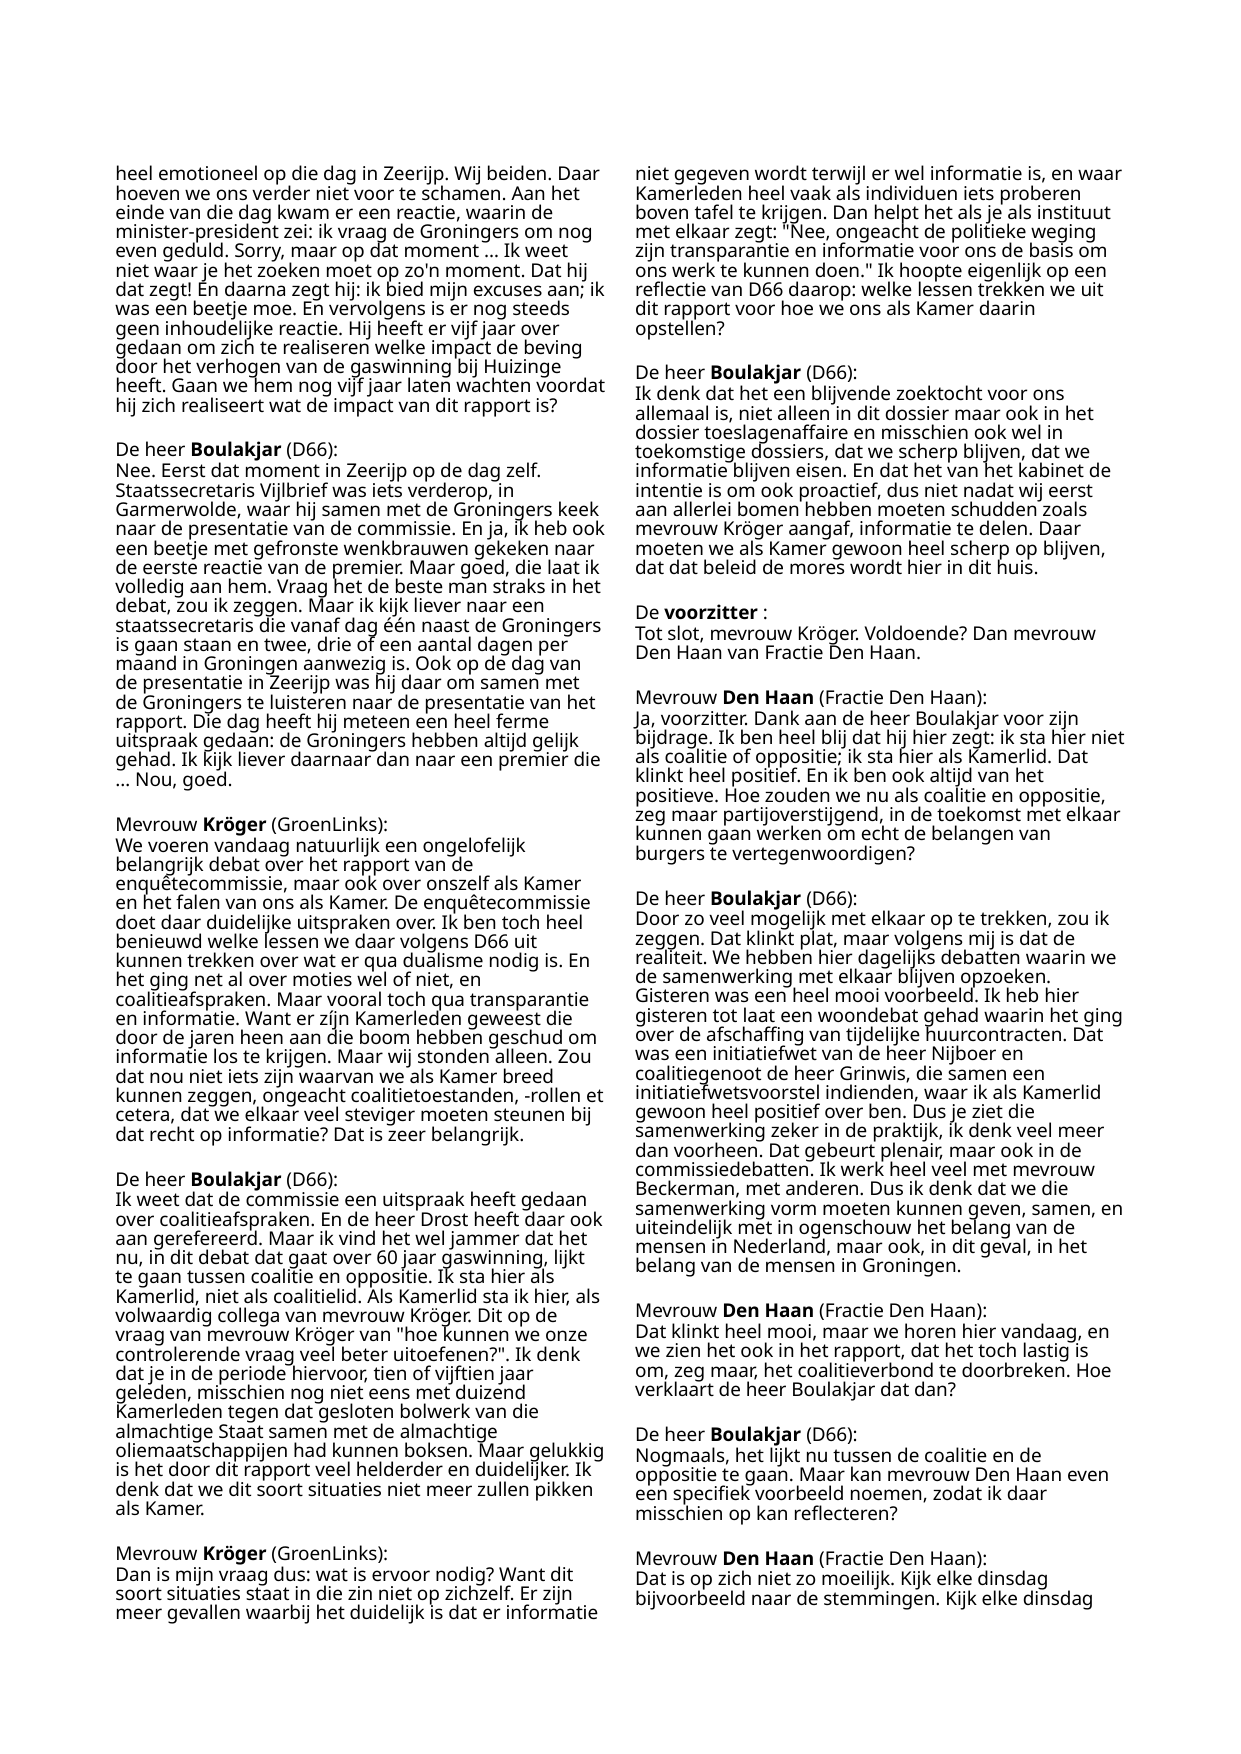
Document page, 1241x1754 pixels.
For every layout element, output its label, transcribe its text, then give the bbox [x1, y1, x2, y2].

text Mevrouw Den Haan (Fractie Den Haan): [635, 1545, 1125, 1570]
text Dan is mijn vraag dus: wat is ervoor nodig? Want dit soort situaties staat in die zin niet op zichzelf. Er zijn meer gevallen waarbij het duidelijk is dat er informatie [115, 1566, 605, 1623]
text Mevrouw Den Haan (Fractie Den Haan): [635, 684, 1125, 710]
text Nee. Eerst dat moment in Zeerijp op de dag zelf. Staatssecretaris Vijlbrief was iets verderop, in Garmerwolde, waar hij samen met de Groningers keek naar de presentatie van de commissie. En ja, ik heb ook een beetje met gefronste wenkbrauwen gekeken naar de eerste reactie van de premier. Maar goed, die laat ik volledig aan hem. Vraag het de beste man straks in het debat, zou ik zeggen. Maar ik kijk liever naar een staatssecretaris die vanaf dag één naast de Groningers is gaan staan en twee, drie of een aantal dagen per maand in Groningen aanwezig is. Ook op de dag van de presentatie in Zeerijp was hij daar om samen met de Groningers te luisteren naar de presentatie van het rapport. Die dag heeft hij meteen een heel ferme uitspraak gedaan: de Groningers hebben altijd gelijk gehad. Ik kijk liever daarnaar dan naar een premier die … Nou, goed. [115, 462, 605, 790]
text De heer Boulakjar (D66): [635, 359, 1125, 385]
text De voorzitter : [635, 599, 1125, 624]
text Ik weet dat de commissie een uitspraak heeft gedaan over coalitieafspraken. En de heer Drost heeft daar ook aan gerefereerd. Maar ik vind het wel jammer dat het nu, in dit debat dat gaat over 60 jaar gaswinning, lijkt te gaan tussen coalitie en oppositie. Ik sta hier als Kamerlid, niet als coalitielid. Als Kamerlid sta ik hier, als volwaardig collega van mevrouw Kröger. Dit op de vraag van mevrouw Kröger van "hoe kunnen we onze controlerende vraag veel beter uitoefenen?". Ik denk dat je in de periode hiervoor, tien of vijftien jaar geleden, misschien nog niet eens met duizend Kamerleden tegen dat gesloten bolwerk van die almachtige Staat samen met de almachtige oliemaatschappijen had kunnen boksen. Maar gelukkig is het door dit rapport veel helderder en duidelijker. Ik denk dat we dit soort situaties niet meer zullen pikken als Kamer. [115, 1191, 605, 1519]
text Door zo veel mogelijk met elkaar op te trekken, zou ik zeggen. Dat klinkt plat, maar volgens mij is dat de realiteit. We hebben hier dagelijks debatten waarin we de samenwerking met elkaar blijven opzoeken. Gisteren was een heel mooi voorbeeld. Ik heb hier gisteren tot laat een woondebat gehad waarin het ging over de afschaffing van tijdelijke huurcontracten. Dat was een initiatiefwet van de heer Nijboer en coalitiegenoot de heer Grinwis, die samen een initiatiefwetsvoorstel indienden, waar ik als Kamerlid gewoon heel positief over ben. Dus je ziet die samenwerking zeker in de praktijk, ik denk veel meer dan voorheen. Dat gebeurt plenair, maar ook in de commissiedebatten. Ik werk heel veel met mevrouw Beckerman, met anderen. Dus ik denk dat we die samenwerking vorm moeten kunnen geven, samen, en uiteindelijk met in ogenschouw het belang van de mensen in Nederland, maar ook, in dit geval, in het belang van de mensen in Groningen. [635, 910, 1125, 1277]
text Tot slot, mevrouw Kröger. Voldoende? Dan mevrouw Den Haan van Fractie Den Haan. [635, 624, 1125, 663]
text Mevrouw Kröger (GroenLinks): [115, 811, 605, 837]
text Ik denk dat het een blijvende zoektocht voor ons allemaal is, niet alleen in dit dossier maar ook in het dossier toeslagenaffaire en misschien ook wel in toekomstige dossiers, dat we scherp blijven, dat we informatie blijven eisen. En dat het van het kabinet de intentie is om ook proactief, dus niet nadat wij eerst aan allerlei bomen hebben moeten schudden zoals mevrouw Kröger aangaf, informatie te delen. Daar moeten we als Kamer gewoon heel scherp op blijven, dat dat beleid de mores wordt hier in dit huis. [635, 385, 1125, 578]
text niet gegeven wordt terwijl er wel informatie is, en waar Kamerleden heel vaak als individuen iets proberen boven tafel te krijgen. Dan helpt het als je als instituut met elkaar zegt: "Nee, ongeacht de politieke weging zijn transparantie en informatie voor ons de basis om ons werk te kunnen doen." Ik hoopte eigenlijk op een reflectie van D66 daarop: welke lessen trekken we uit dit rapport voor hoe we ons als Kamer daarin opstellen? [635, 165, 1125, 339]
text Ja, voorzitter. Dank aan de heer Boulakjar voor zijn bijdrage. Ik ben heel blij dat hij hier zegt: ik sta hier niet als coalitie of oppositie; ik sta hier als Kamerlid. Dat klinkt heel positief. En ik ben ook altijd van het positieve. Hoe zouden we nu als coalitie en oppositie, zeg maar partijoverstijgend, in de toekomst met elkaar kunnen gaan werken om echt de belangen van burgers te vertegenwoordigen? [635, 710, 1125, 864]
text Mevrouw Den Haan (Fractie Den Haan): [635, 1297, 1125, 1323]
text Nogmaals, het lijkt nu tussen de coalitie en de oppositie te gaan. Maar kan mevrouw Den Haan even een specifiek voorbeeld noemen, zodat ik daar misschien op kan reflecteren? [635, 1447, 1125, 1524]
text De heer Boulakjar (D66): [635, 885, 1125, 910]
text heel emotioneel op die dag in Zeerijp. Wij beiden. Daar hoeven we ons verder niet voor te schamen. Aan het einde van die dag kwam er een reactie, waarin de minister-president zei: ik vraag de Groningers om nog even geduld. Sorry, maar op dat moment … Ik weet niet waar je het zoeken moet op zo'n moment. Dat hij dat zegt! En daarna zegt hij: ik bied mijn excuses aan; ik was een beetje moe. En vervolgens is er nog steeds geen inhoudelijke reactie. Hij heeft er vijf jaar over gedaan om zich te realiseren welke impact de beving door het verhogen van de gaswinning bij Huizinge heeft. Gaan we hem nog vijf jaar laten wachten voordat hij zich realiseert wat de impact van dit rapport is? [115, 165, 605, 416]
text Dat klinkt heel mooi, maar we horen hier vandaag, en we zien het ook in het rapport, dat het toch lastig is om, zeg maar, het coalitieverbond te doorbreken. Hoe verklaart de heer Boulakjar dat dan? [635, 1323, 1125, 1400]
text De heer Boulakjar (D66): [635, 1421, 1125, 1447]
text Mevrouw Kröger (GroenLinks): [115, 1540, 605, 1566]
text Dat is op zich niet zo moeilijk. Kijk elke dinsdag bijvoorbeeld naar de stemmingen. Kijk elke dinsdag [635, 1570, 1125, 1609]
text De heer Boulakjar (D66): [115, 437, 605, 462]
text We voeren vandaag natuurlijk een ongelofelijk belangrijk debat over het rapport van de enquêtecommissie, maar ook over onszelf als Kamer en het falen van ons als Kamer. De enquêtecommissie doet daar duidelijke uitspraken over. Ik ben toch heel benieuwd welke lessen we daar volgens D66 uit kunnen trekken over wat er qua dualisme nodig is. En het ging net al over moties wel of niet, en coalitieafspraken. Maar vooral toch qua transparantie en informatie. Want er zíjn Kamerleden geweest die door de jaren heen aan die boom hebben geschud om informatie los te krijgen. Maar wij stonden alleen. Zou dat nou niet iets zijn waarvan we als Kamer breed kunnen zeggen, ongeacht coalitietoestanden, -rollen et cetera, dat we elkaar veel steviger moeten steunen bij dat recht op informatie? Dat is zeer belangrijk. [115, 837, 605, 1145]
text De heer Boulakjar (D66): [115, 1166, 605, 1191]
